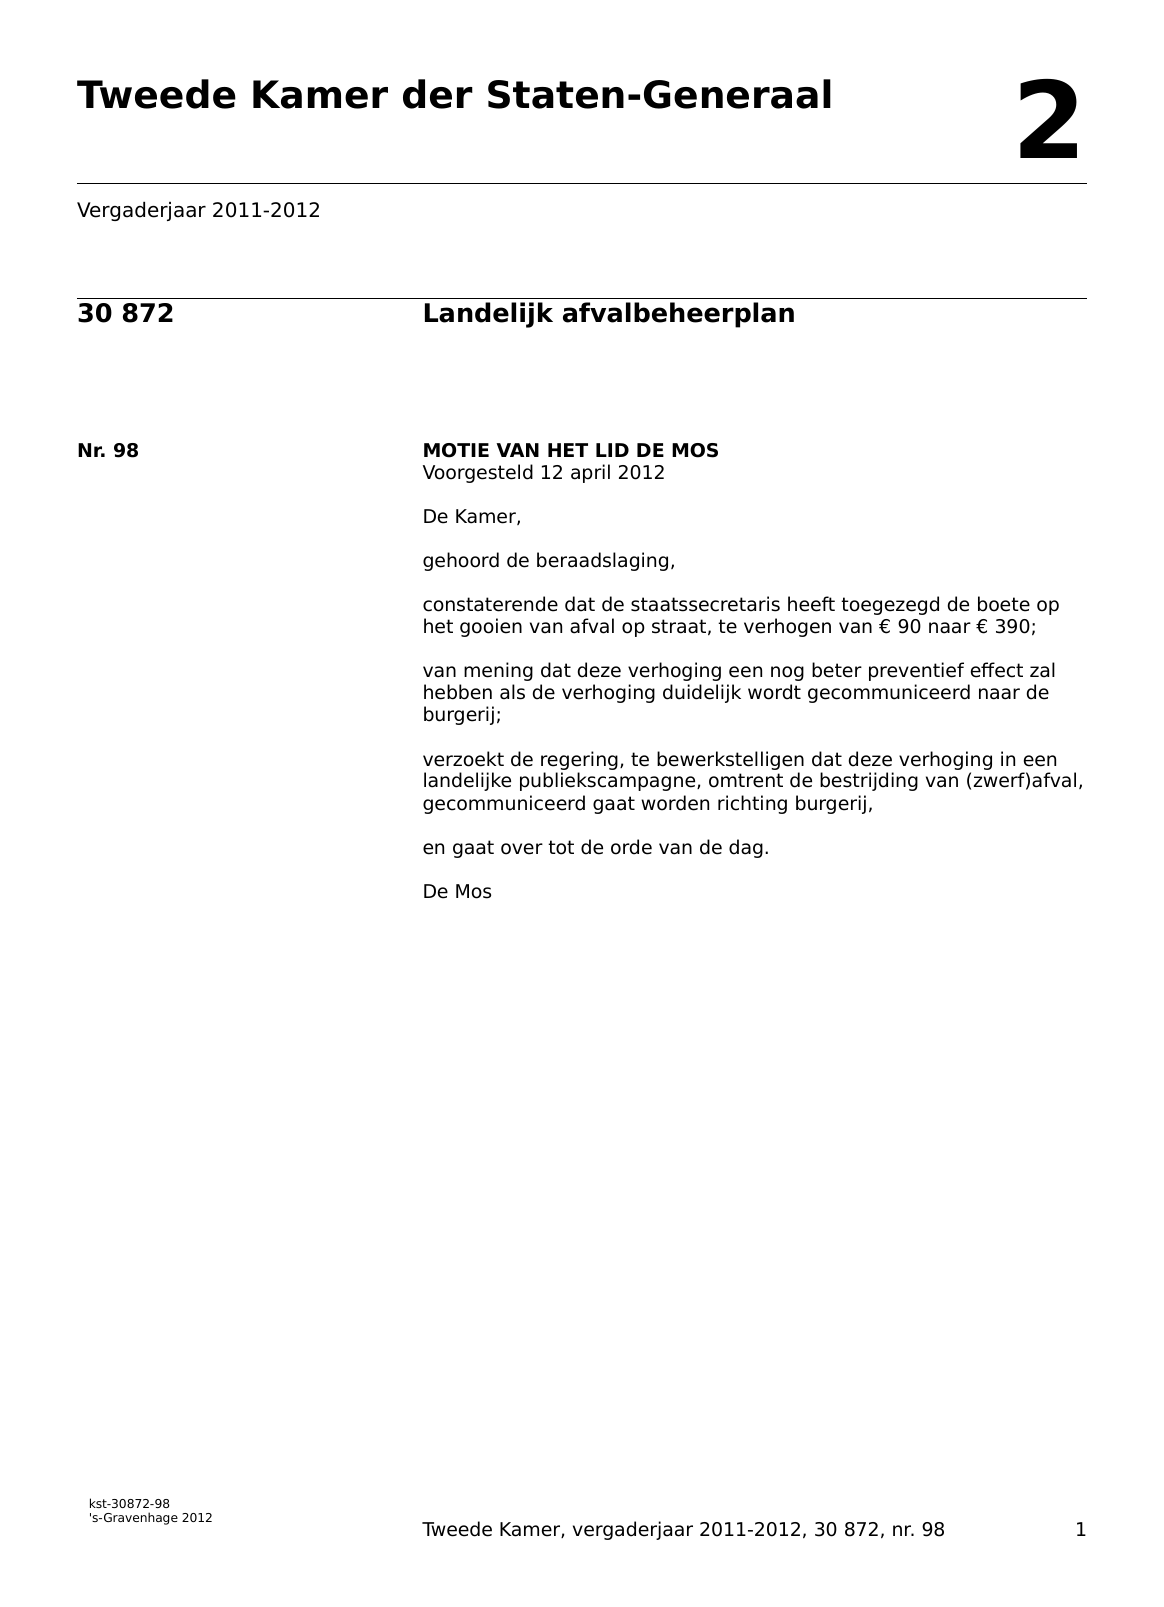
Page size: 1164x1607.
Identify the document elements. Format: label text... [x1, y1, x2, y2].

text van mening dat deze verhoging een nog beter preventief effect zal hebben als de verhoging duidelijk wordt gecommuniceerd naar de burgerij; [422, 660, 1087, 726]
text verzoekt de regering, te bewerkstelligen dat deze verhoging in een landelijke publiekscampagne, omtrent de bestrijding van (zwerf)afval, gecommuniceerd gaat worden richting burgerij, [422, 748, 1087, 814]
text en gaat over tot de orde van de dag. [422, 837, 1087, 858]
text constaterende dat de staatssecretaris heeft toegezegd de boete op het gooien van afval op straat, te verhogen van € 90 naar € 390; [422, 594, 1087, 638]
text De Kamer, [422, 506, 1087, 528]
text De Mos [422, 881, 1087, 903]
table_header Tweede Kamer der Staten-Generaal [77, 59, 886, 183]
text Voorgesteld 12 april 2012 [422, 462, 1087, 484]
text gehoord de beraadslaging, [422, 550, 1087, 572]
table_header 2 [886, 59, 1087, 183]
subtitle Nr. 98 MOTIE VAN HET LID DE MOS [77, 440, 1087, 462]
text 's-Gravenhage 2012 [88, 1511, 323, 1525]
table_cell Vergaderjaar 2011-2012 [77, 184, 1087, 298]
text kst-30872-98 [88, 1497, 323, 1511]
subtitle 30 872 Landelijk afvalbeheerplan [77, 299, 1087, 329]
